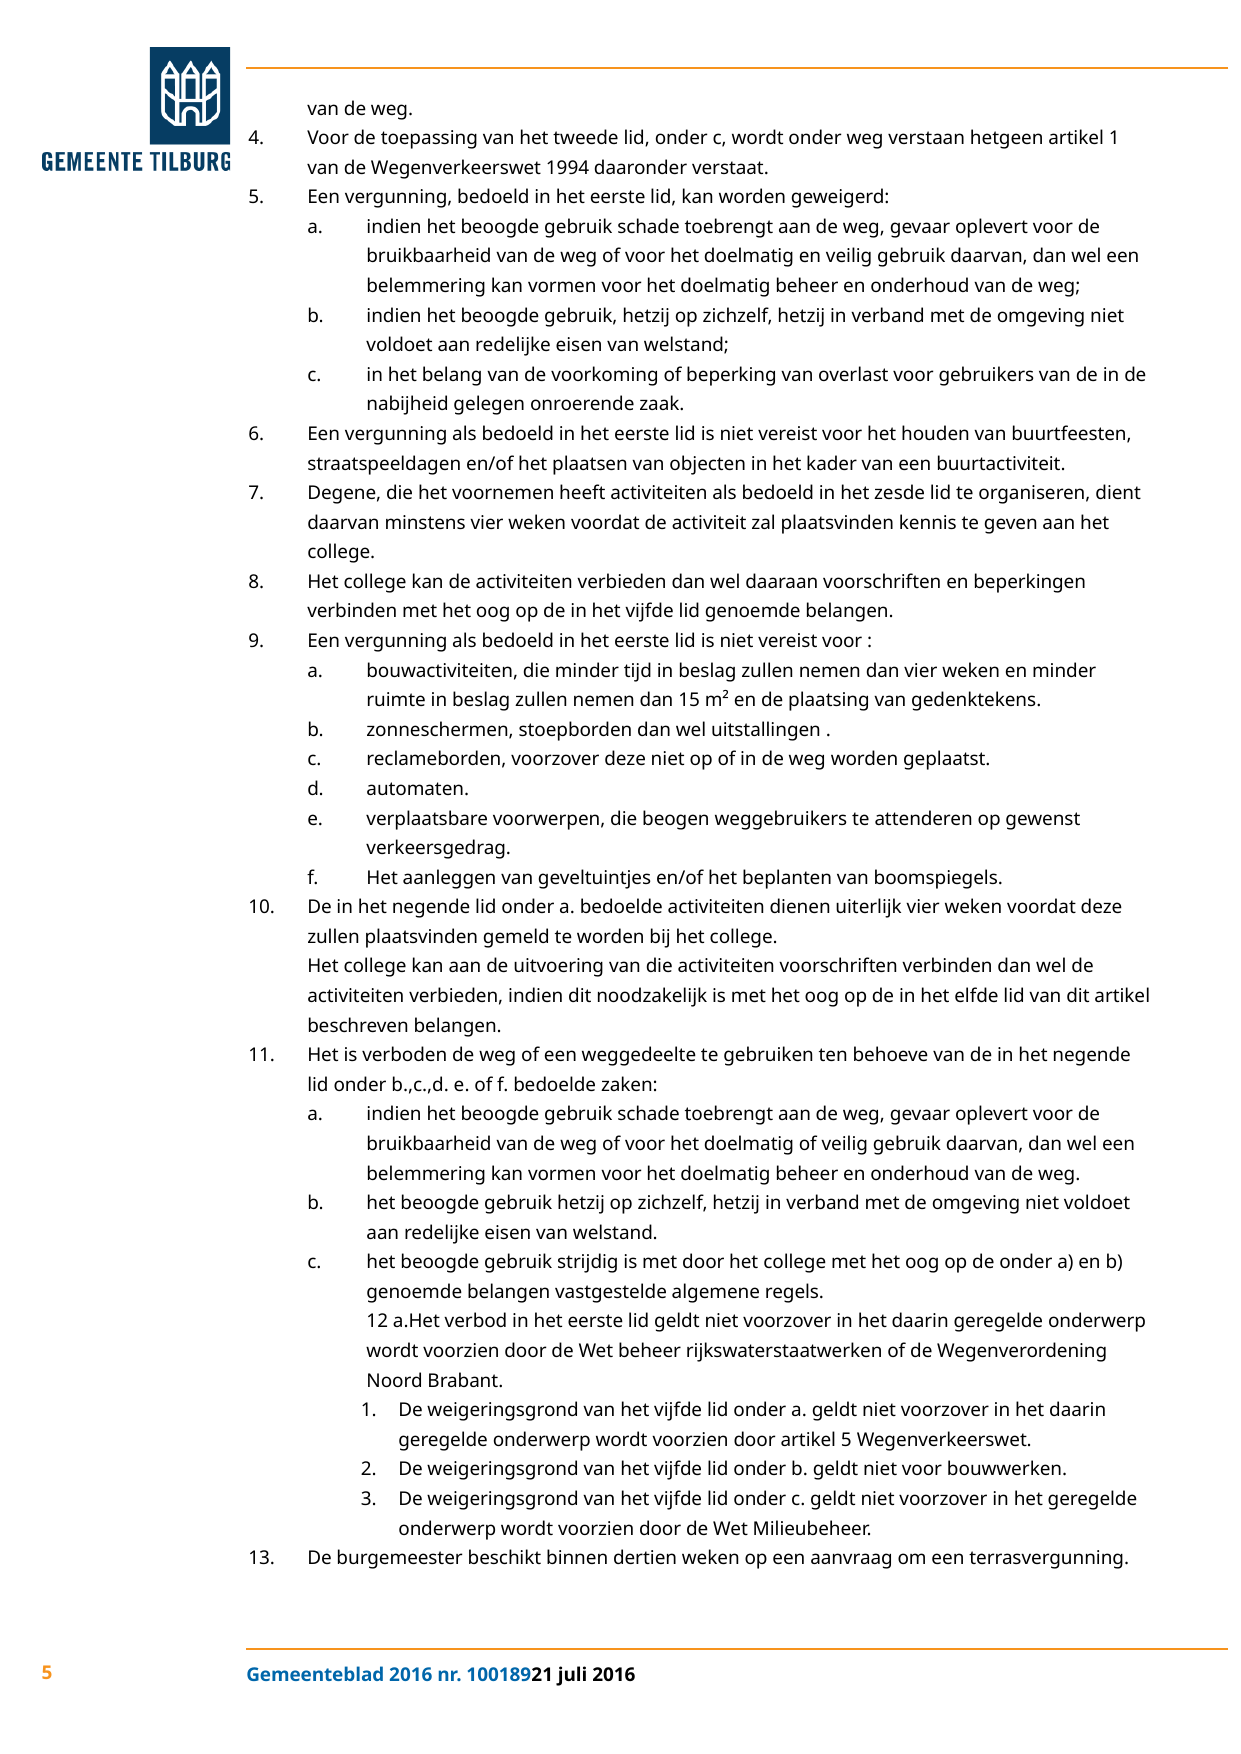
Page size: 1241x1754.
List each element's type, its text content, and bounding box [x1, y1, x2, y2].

list Het is verboden de weg of een weggedeelte te gebruiken ten behoeve van de in het negende lid onder b.,c.,d. e. of f. bedoelde zaken: [248, 1041, 1152, 1097]
list De in het negende lid onder a. bedoelde activiteiten dienen uiterlijk vier weken voordat deze zullen plaatsvinden gemeld te worden bij het college. [248, 893, 1152, 949]
list De burgemeester beschikt binnen dertien weken op een aanvraag om een terrasvergunning. [248, 1544, 1152, 1570]
list in het belang van de voorkoming of beperking van overlast voor gebruikers van de in de nabijheid gelegen onroerende zaak. [307, 361, 1152, 416]
list verplaatsbare voorwerpen, die beogen weggebruikers te attenderen op gewenst verkeersgedrag. [307, 805, 1152, 860]
list Degene, die het voornemen heeft activiteiten als bedoeld in het zesde lid te organiseren, dient daarvan minstens vier weken voordat de activiteit zal plaatsvinden kennis te geven aan het college. [248, 479, 1152, 564]
list Het college kan aan de uitvoering van die activiteiten voorschriften verbinden dan wel de activiteiten verbieden, indien dit noodzakelijk is met het oog op de in het elfde lid van dit artikel beschreven belangen. [248, 953, 1152, 1038]
list Voor de toepassing van het tweede lid, onder c, wordt onder weg verstaan hetgeen artikel 1 van de Wegenverkeerswet 1994 daaronder verstaat. [248, 124, 1152, 180]
list Een vergunning als bedoeld in het eerste lid is niet vereist voor het houden van buurtfeesten, straatspeeldagen en/of het plaatsen van objecten in het kader van een buurtactiviteit. [248, 420, 1152, 476]
list bouwactiviteiten, die minder tijd in beslag zullen nemen dan vier weken en minder ruimte in beslag zullen nemen dan 15 m² en de plaatsing van gedenktekens. [307, 657, 1152, 712]
list De weigeringsgrond van het vijfde lid onder b. geldt niet voor bouwwerken. [361, 1456, 1152, 1481]
list 12 a.Het verbod in het eerste lid geldt niet voorzover in het daarin geregelde onderwerp wordt voorzien door de Wet beheer rijkswaterstaatwerken of de Wegenverordening Noord Brabant. [307, 1308, 1152, 1393]
list De weigeringsgrond van het vijfde lid onder c. geldt niet voorzover in het geregelde onderwerp wordt voorzien door de Wet Milieubeheer. [361, 1485, 1152, 1541]
list van de weg. [248, 95, 1152, 121]
list Het aanleggen van geveltuintjes en/of het beplanten van boomspiegels. [307, 864, 1152, 890]
list Een vergunning, bedoeld in het eerste lid, kan worden geweigerd: [248, 183, 1152, 209]
list De weigeringsgrond van het vijfde lid onder a. geldt niet voorzover in het daarin geregelde onderwerp wordt voorzien door artikel 5 Wegenverkeerswet. [361, 1396, 1152, 1452]
list indien het beoogde gebruik, hetzij op zichzelf, hetzij in verband met de omgeving niet voldoet aan redelijke eisen van welstand; [307, 302, 1152, 357]
list Het college kan de activiteiten verbieden dan wel daaraan voorschriften en beperkingen verbinden met het oog op de in het vijfde lid genoemde belangen. [248, 568, 1152, 623]
list zonneschermen, stoepborden dan wel uitstallingen . [307, 716, 1152, 742]
list Een vergunning als bedoeld in het eerste lid is niet vereist voor : [248, 627, 1152, 653]
list indien het beoogde gebruik schade toebrengt aan de weg, gevaar oplevert voor de bruikbaarheid van de weg of voor het doelmatig of veilig gebruik daarvan, dan wel een belemmering kan vormen voor het doelmatig beheer en onderhoud van de weg. [307, 1101, 1152, 1186]
list reclameborden, voorzover deze niet op of in de weg worden geplaatst. [307, 746, 1152, 771]
list automaten. [307, 775, 1152, 801]
list het beoogde gebruik strijdig is met door het college met het oog op de onder a) en b) genoemde belangen vastgestelde algemene regels. [307, 1248, 1152, 1304]
list indien het beoogde gebruik schade toebrengt aan de weg, gevaar oplevert voor de bruikbaarheid van de weg of voor het doelmatig en veilig gebruik daarvan, dan wel een belemmering kan vormen voor het doelmatig beheer en onderhoud van de weg; [307, 213, 1152, 298]
picture [41, 47, 231, 172]
list het beoogde gebruik hetzij op zichzelf, hetzij in verband met de omgeving niet voldoet aan redelijke eisen van welstand. [307, 1189, 1152, 1245]
